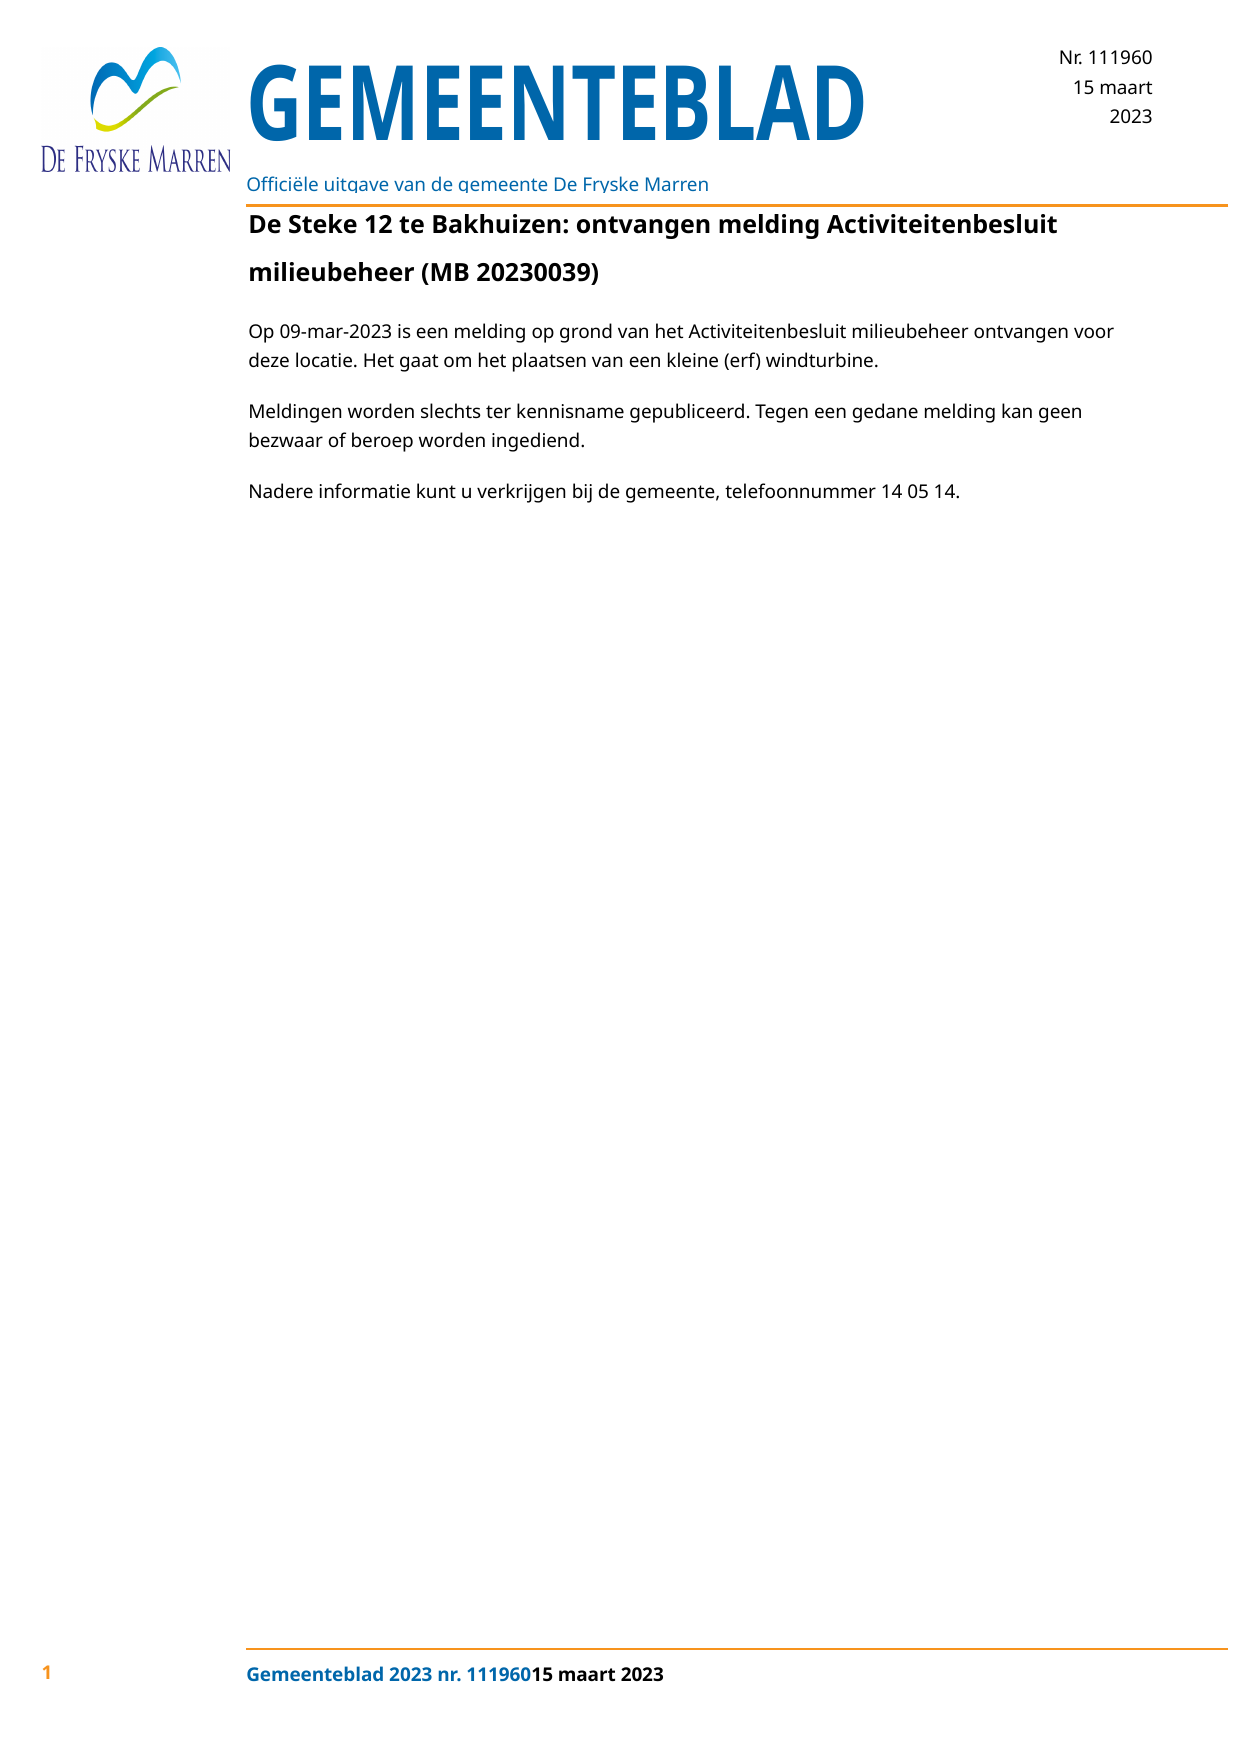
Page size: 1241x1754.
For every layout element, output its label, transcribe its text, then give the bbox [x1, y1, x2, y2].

text Meldingen worden slechts ter kennisname gepubliceerd. Tegen een gedane melding kan geen bezwaar of beroep worden ingediend. [248, 398, 1152, 453]
picture [41, 47, 231, 172]
text De Steke 12 te Bakhuizen: ontvangen melding Activiteitenbesluit milieubeheer (MB 20230039) [248, 207, 1152, 288]
text Nadere informatie kunt u verkrijgen bij de gemeente, telefoonnummer 14 05 14. [248, 478, 1152, 504]
text Op 09-mar-2023 is een melding op grond van het Activiteitenbesluit milieubeheer ontvangen voor deze locatie. Het gaat om het plaatsen van een kleine (erf) windturbine. [248, 318, 1152, 373]
